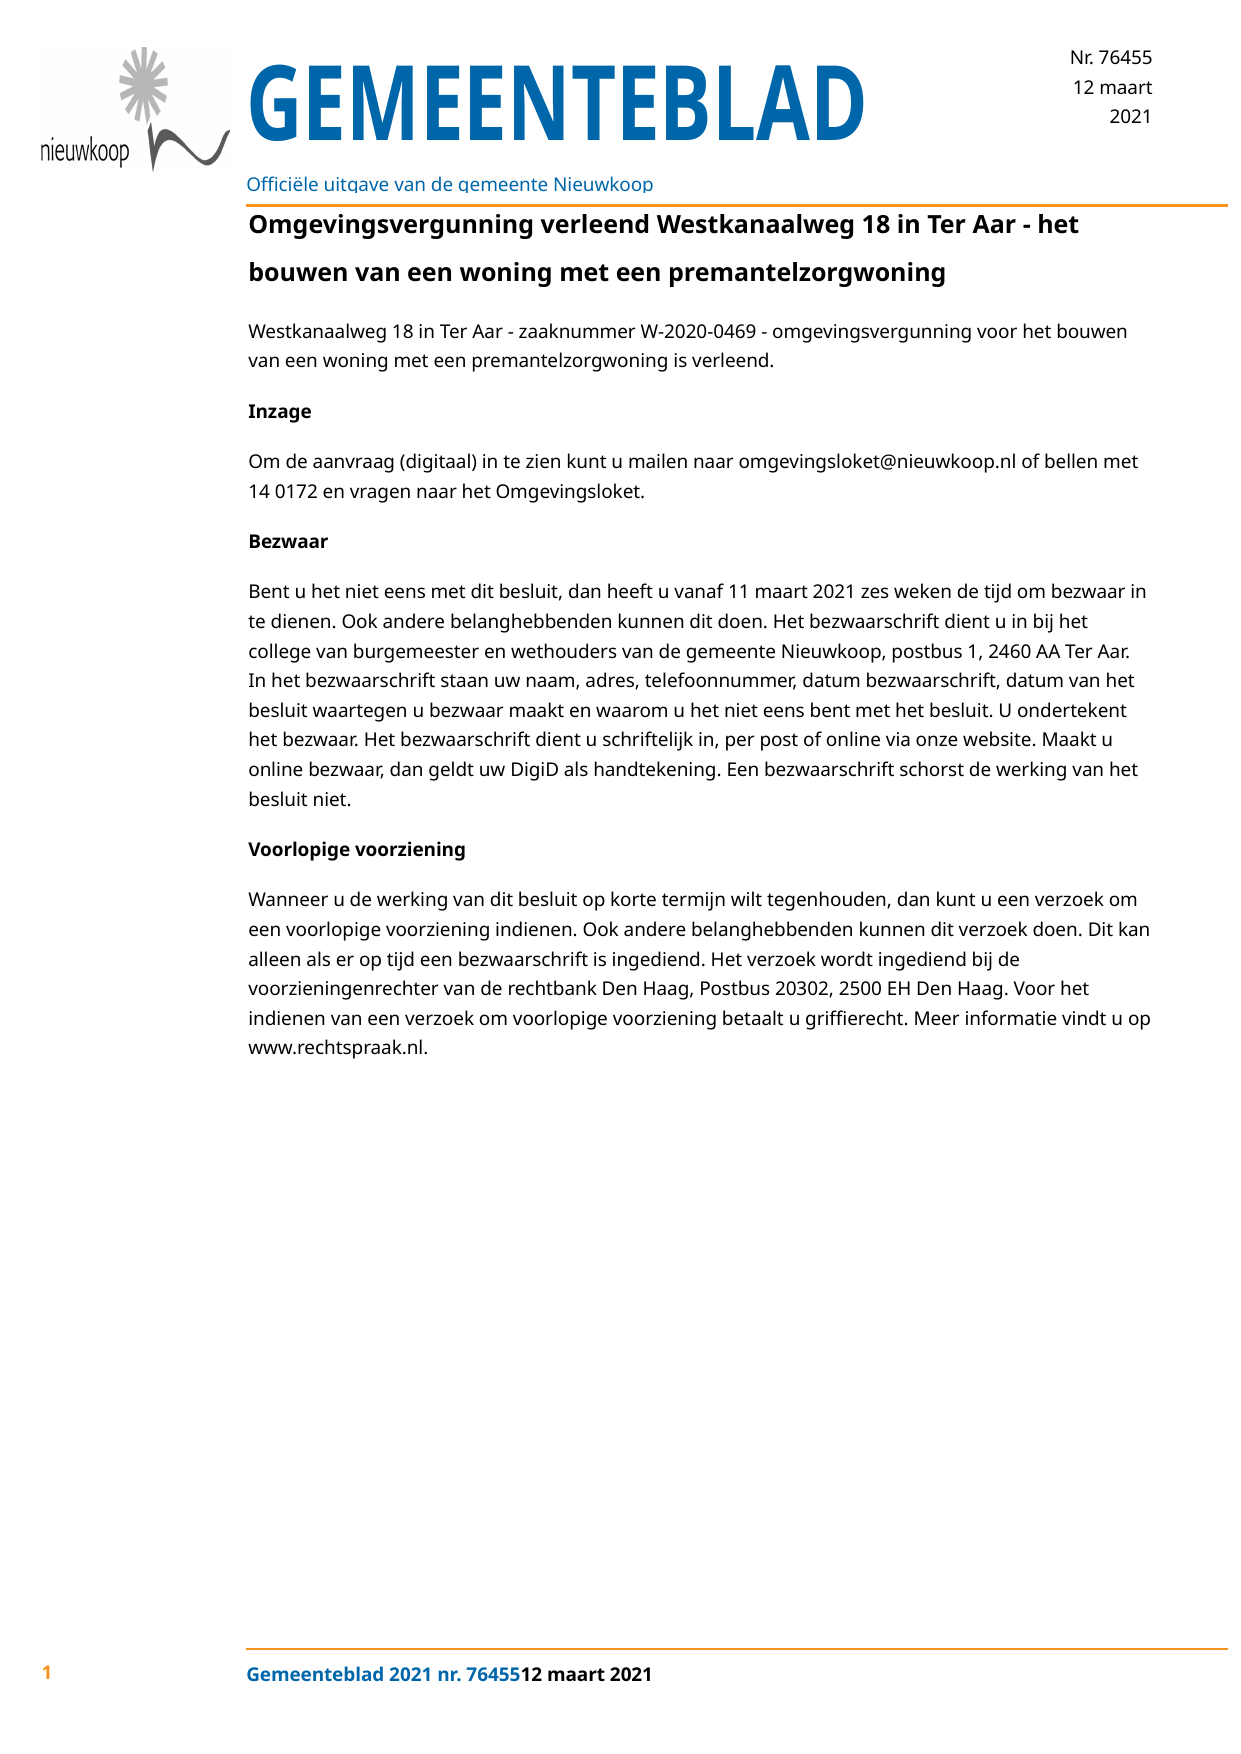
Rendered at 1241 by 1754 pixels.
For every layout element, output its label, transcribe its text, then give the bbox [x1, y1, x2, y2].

text Westkanaalweg 18 in Ter Aar - zaaknummer W-2020-0469 - omgevingsvergunning voor het bouwen van een woning met een premantelzorgwoning is verleend. [248, 318, 1152, 373]
text Bezwaar [248, 528, 1152, 554]
text Omgevingsvergunning verleend Westkanaalweg 18 in Ter Aar - het bouwen van een woning met een premantelzorgwoning [248, 207, 1152, 288]
text Inzage [248, 398, 1152, 424]
text Wanneer u de werking van dit besluit op korte termijn wilt tegenhouden, dan kunt u een verzoek om een voorlopige voorziening indienen. Ook andere belanghebbenden kunnen dit verzoek doen. Dit kan alleen als er op tijd een bezwaarschrift is ingediend. Het verzoek wordt ingediend bij de voorzieningenrechter van de rechtbank Den Haag, Postbus 20302, 2500 EH Den Haag. Voor het indienen van een verzoek om voorlopige voorziening betaalt u griffierecht. Meer informatie vindt u op www.rechtspraak.nl. [248, 887, 1152, 1060]
text Voorlopige voorziening [248, 836, 1152, 862]
text Om de aanvraag (digitaal) in te zien kunt u mailen naar omgevingsloket@nieuwkoop.nl of bellen met 14 0172 en vragen naar het Omgevingsloket. [248, 448, 1152, 504]
text Bent u het niet eens met dit besluit, dan heeft u vanaf 11 maart 2021 zes weken de tijd om bezwaar in te dienen. Ook andere belanghebbenden kunnen dit doen. Het bezwaarschrift dient u in bij het college van burgemeester en wethouders van de gemeente Nieuwkoop, postbus 1, 2460 AA Ter Aar. In het bezwaarschrift staan uw naam, adres, telefoonnummer, datum bezwaarschrift, datum van het besluit waartegen u bezwaar maakt en waarom u het niet eens bent met het besluit. U ondertekent het bezwaar. Het bezwaarschrift dient u schriftelijk in, per post of online via onze website. Maakt u online bezwaar, dan geldt uw DigiD als handtekening. Een bezwaarschrift schorst de werking van het besluit niet. [248, 579, 1152, 812]
picture [41, 47, 231, 172]
